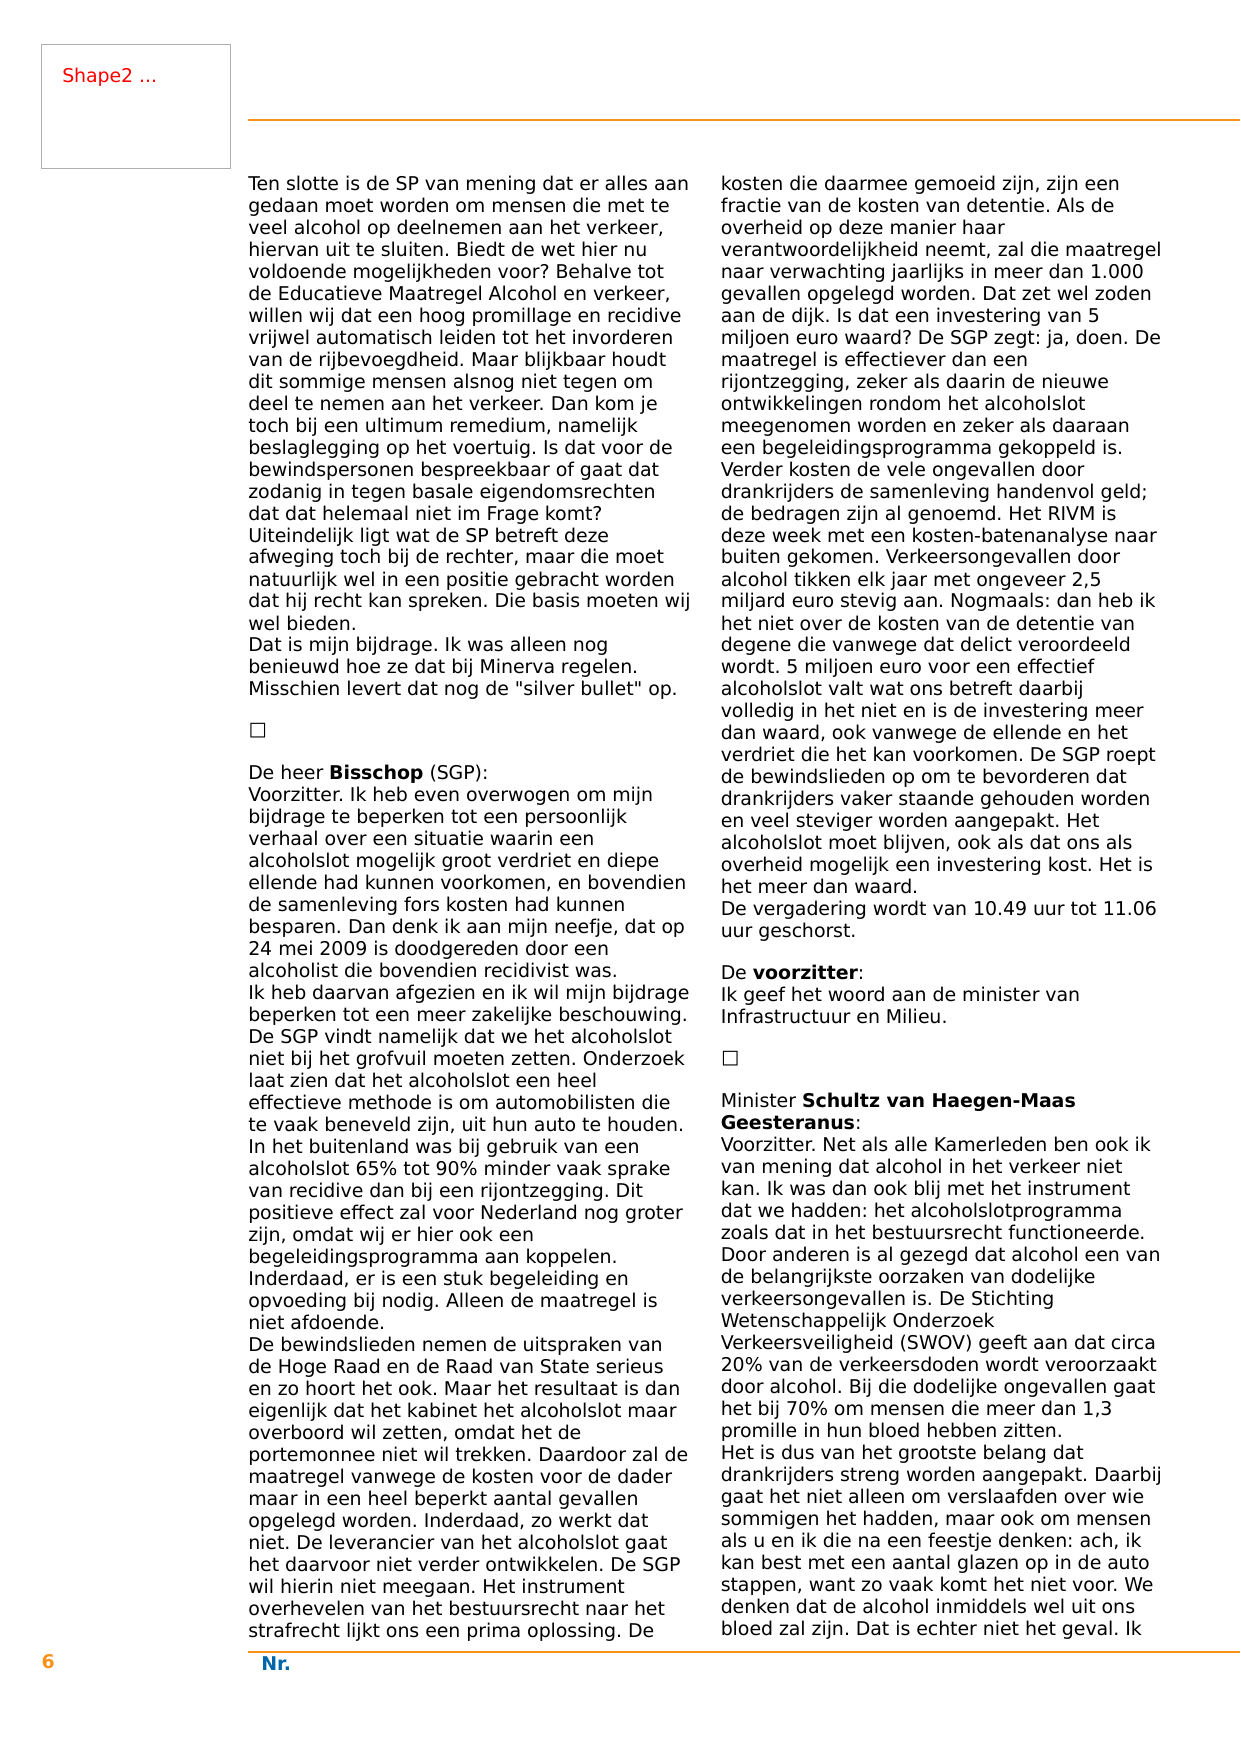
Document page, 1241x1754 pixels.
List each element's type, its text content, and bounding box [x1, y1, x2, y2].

text De bewindslieden nemen de uitspraken van de Hoge Raad en de Raad van State serieus en zo hoort het ook. Maar het resultaat is dan eigenlijk dat het kabinet het alcoholslot maar overboord wil zetten, omdat het de portemonnee niet wil trekken. Daardoor zal de maatregel vanwege de kosten voor de dader maar in een heel beperkt aantal gevallen opgelegd worden. Inderdaad, zo werkt dat niet. De leverancier van het alcoholslot gaat het daarvoor niet verder ontwikkelen. De SGP wil hierin niet meegaan. Het instrument overhevelen van het bestuursrecht naar het strafrecht lijkt ons een prima oplossing. De [248, 1334, 691, 1641]
text De heer Bisschop (SGP): [248, 762, 691, 784]
text Het is dus van het grootste belang dat drankrijders streng worden aangepakt. Daarbij gaat het niet alleen om verslaafden over wie sommigen het hadden, maar ook om mensen als u en ik die na een feestje denken: ach, ik kan best met een aantal glazen op in de auto stappen, want zo vaak komt het niet voor. We denken dat de alcohol inmiddels wel uit ons bloed zal zijn. Dat is echter niet het geval. Ik [721, 1442, 1163, 1639]
text Voorzitter. Net als alle Kamerleden ben ook ik van mening dat alcohol in het verkeer niet kan. Ik was dan ook blij met het instrument dat we hadden: het alcoholslotprogramma zoals dat in het bestuursrecht functioneerde. Door anderen is al gezegd dat alcohol een van de belangrijkste oorzaken van dodelijke verkeersongevallen is. De Stichting Wetenschappelijk Onderzoek Verkeersveiligheid (SWOV) geeft aan dat circa 20% van de verkeersdoden wordt veroorzaakt door alcohol. Bij die dodelijke ongevallen gaat het bij 70% om mensen die meer dan 1,3 promille in hun bloed hebben zitten. [721, 1134, 1163, 1442]
text Voorzitter. Ik heb even overwogen om mijn bijdrage te beperken tot een persoonlijk verhaal over een situatie waarin een alcoholslot mogelijk groot verdriet en diepe ellende had kunnen voorkomen, en bovendien de samenleving fors kosten had kunnen besparen. Dan denk ik aan mijn neefje, dat op 24 mei 2009 is doodgereden door een alcoholist die bovendien recidivist was. [248, 784, 691, 982]
text ⬜ [721, 1048, 1163, 1070]
text De vergadering wordt van 10.49 uur tot 11.06 uur geschorst. [721, 898, 1163, 942]
text kosten die daarmee gemoeid zijn, zijn een fractie van de kosten van detentie. Als de overheid op deze manier haar verantwoordelijkheid neemt, zal die maatregel naar verwachting jaarlijks in meer dan 1.000 gevallen opgelegd worden. Dat zet wel zoden aan de dijk. Is dat een investering van 5 miljoen euro waard? De SGP zegt: ja, doen. De maatregel is effectiever dan een rijontzegging, zeker als daarin de nieuwe ontwikkelingen rondom het alcoholslot meegenomen worden en zeker als daaraan een begeleidingsprogramma gekoppeld is. [721, 173, 1163, 458]
text Ten slotte is de SP van mening dat er alles aan gedaan moet worden om mensen die met te veel alcohol op deelnemen aan het verkeer, hiervan uit te sluiten. Biedt de wet hier nu voldoende mogelijkheden voor? Behalve tot de Educatieve Maatregel Alcohol en verkeer, willen wij dat een hoog promillage en recidive vrijwel automatisch leiden tot het invorderen van de rijbevoegdheid. Maar blijkbaar houdt dit sommige mensen alsnog niet tegen om deel te nemen aan het verkeer. Dan kom je toch bij een ultimum remedium, namelijk beslaglegging op het voertuig. Is dat voor de bewindspersonen bespreekbaar of gaat dat zodanig in tegen basale eigendomsrechten dat dat helemaal niet im Frage komt? Uiteindelijk ligt wat de SP betreft deze afweging toch bij de rechter, maar die moet natuurlijk wel in een positie gebracht worden dat hij recht kan spreken. Die basis moeten wij wel bieden. [248, 173, 691, 634]
text Ik geef het woord aan de minister van Infrastructuur en Milieu. [721, 984, 1163, 1028]
text Minister Schultz van Haegen-Maas Geesteranus: [721, 1090, 1163, 1134]
text Verder kosten de vele ongevallen door drankrijders de samenleving handenvol geld; de bedragen zijn al genoemd. Het RIVM is deze week met een kosten-batenanalyse naar buiten gekomen. Verkeersongevallen door alcohol tikken elk jaar met ongeveer 2,5 miljard euro stevig aan. Nogmaals: dan heb ik het niet over de kosten van de detentie van degene die vanwege dat delict veroordeeld wordt. 5 miljoen euro voor een effectief alcoholslot valt wat ons betreft daarbij volledig in het niet en is de investering meer dan waard, ook vanwege de ellende en het verdriet die het kan voorkomen. De SGP roept de bewindslieden op om te bevorderen dat drankrijders vaker staande gehouden worden en veel steviger worden aangepakt. Het alcoholslot moet blijven, ook als dat ons als overheid mogelijk een investering kost. Het is het meer dan waard. [721, 458, 1163, 898]
text De voorzitter: [721, 962, 1163, 984]
text Ik heb daarvan afgezien en ik wil mijn bijdrage beperken tot een meer zakelijke beschouwing. De SGP vindt namelijk dat we het alcoholslot niet bij het grofvuil moeten zetten. Onderzoek laat zien dat het alcoholslot een heel effectieve methode is om automobilisten die te vaak beneveld zijn, uit hun auto te houden. In het buitenland was bij gebruik van een alcoholslot 65% tot 90% minder vaak sprake van recidive dan bij een rijontzegging. Dit positieve effect zal voor Nederland nog groter zijn, omdat wij er hier ook een begeleidingsprogramma aan koppelen. Inderdaad, er is een stuk begeleiding en opvoeding bij nodig. Alleen de maatregel is niet afdoende. [248, 982, 691, 1334]
text Dat is mijn bijdrage. Ik was alleen nog benieuwd hoe ze dat bij Minerva regelen. Misschien levert dat nog de "silver bullet" op. [248, 634, 691, 700]
text ⬜ [248, 720, 691, 742]
